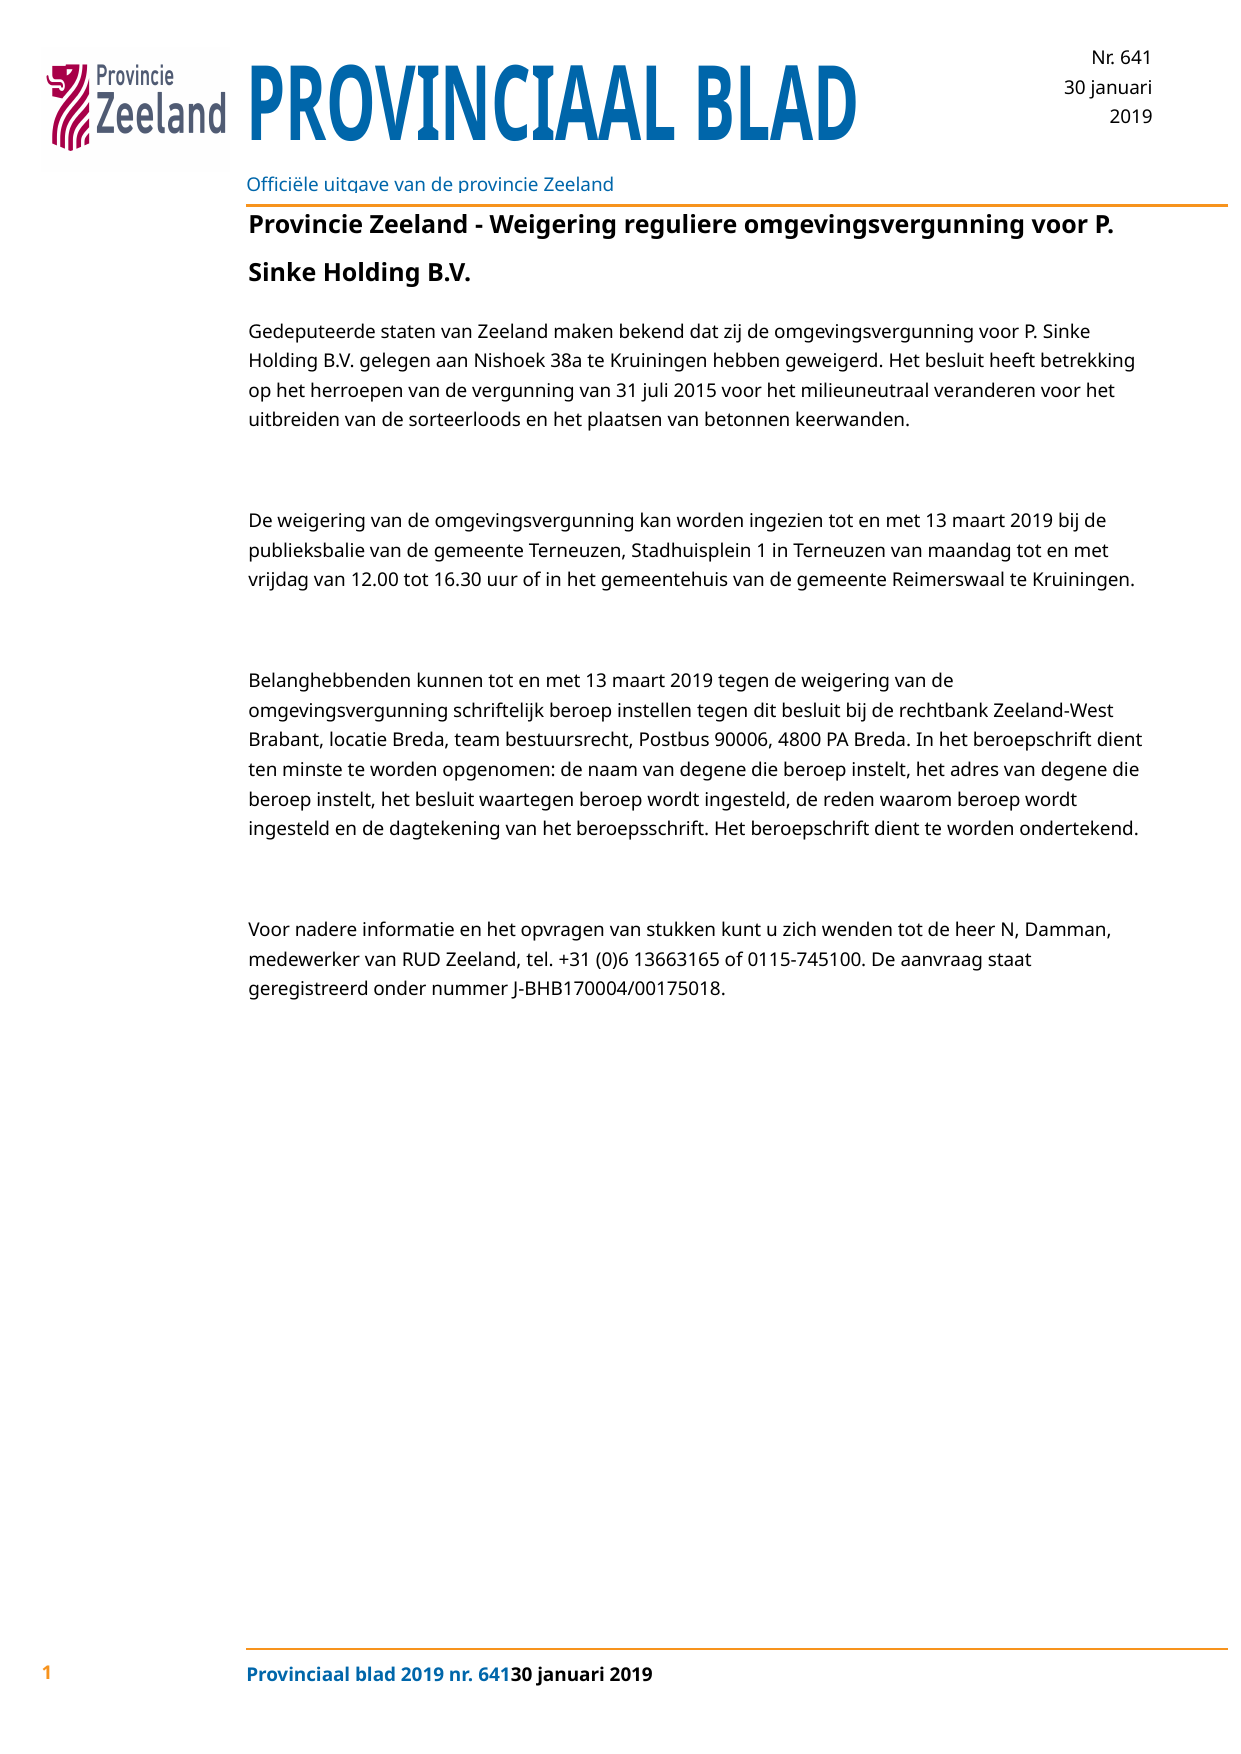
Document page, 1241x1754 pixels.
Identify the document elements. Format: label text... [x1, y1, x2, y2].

text Gedeputeerde staten van Zeeland maken bekend dat zij de omgevingsvergunning voor P. Sinke Holding B.V. gelegen aan Nishoek 38a te Kruiningen hebben geweigerd. Het besluit heeft betrekking op het herroepen van de vergunning van 31 juli 2015 voor het milieuneutraal veranderen voor het uitbreiden van de sorteerloods en het plaatsen van betonnen keerwanden. [248, 318, 1152, 432]
text De weigering van de omgevingsvergunning kan worden ingezien tot en met 13 maart 2019 bij de publieksbalie van de gemeente Terneuzen, Stadhuisplein 1 in Terneuzen van maandag tot en met vrijdag van 12.00 tot 16.30 uur of in het gemeentehuis van de gemeente Reimerswaal te Kruiningen. [248, 507, 1152, 592]
picture [41, 47, 231, 172]
text Voor nadere informatie en het opvragen van stukken kunt u zich wenden tot de heer N, Damman, medewerker van RUD Zeeland, tel. +31 (0)6 13663165 of 0115-745100. De aanvraag staat geregistreerd onder nummer J-BHB170004/00175018. [248, 916, 1152, 1001]
text Belanghebbenden kunnen tot en met 13 maart 2019 tegen de weigering van de omgevingsvergunning schriftelijk beroep instellen tegen dit besluit bij de rechtbank Zeeland-West Brabant, locatie Breda, team bestuursrecht, Postbus 90006, 4800 PA Breda. In het beroepschrift dient ten minste te worden opgenomen: de naam van degene die beroep instelt, het adres van degene die beroep instelt, het besluit waartegen beroep wordt ingesteld, de reden waarom beroep wordt ingesteld en de dagtekening van het beroepsschrift. Het beroepschrift dient te worden ondertekend. [248, 667, 1152, 841]
text Provincie Zeeland - Weigering reguliere omgevingsvergunning voor P. Sinke Holding B.V. [248, 207, 1152, 288]
